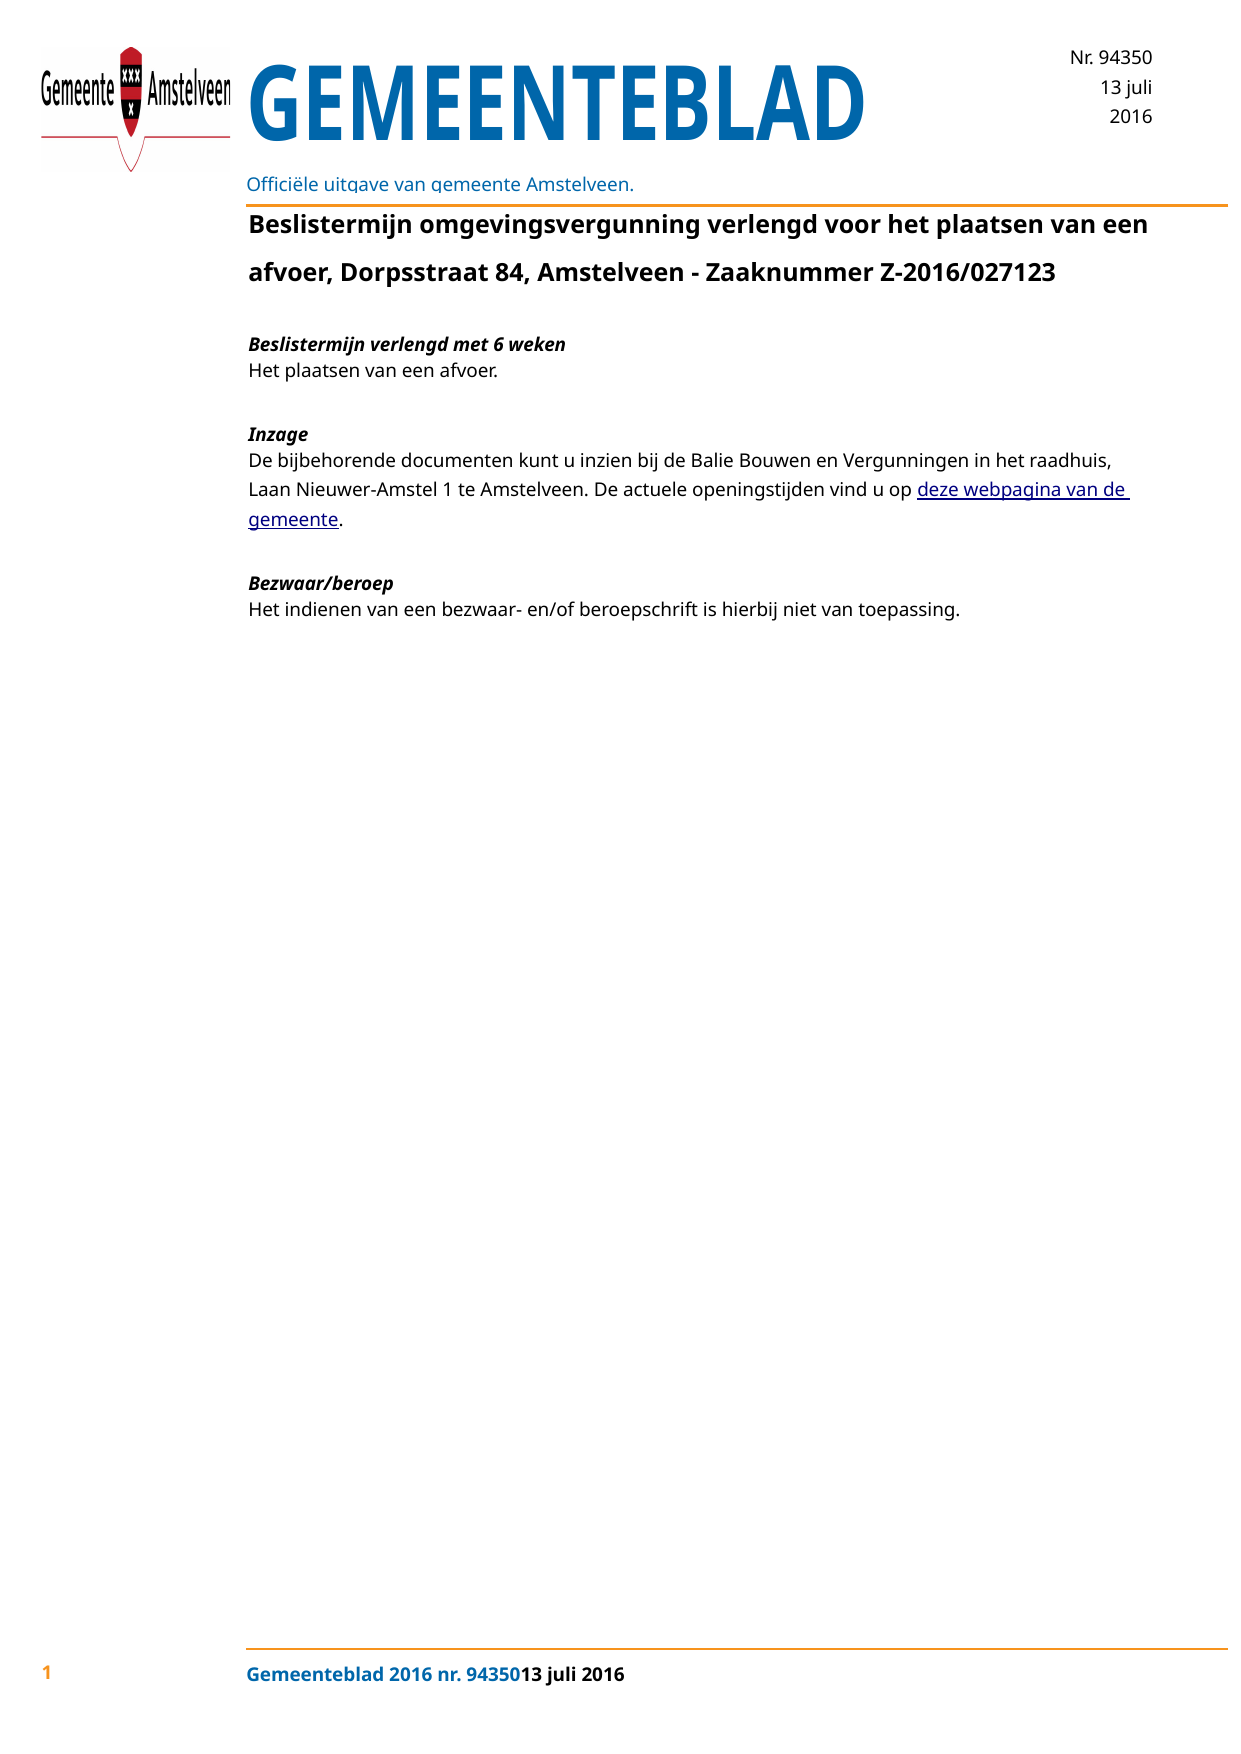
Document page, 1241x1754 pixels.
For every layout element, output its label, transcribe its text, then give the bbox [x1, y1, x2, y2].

text Inzage [248, 421, 1152, 447]
text Beslistermijn omgevingsvergunning verlengd voor het plaatsen van een afvoer, Dorpsstraat 84, Amstelveen - Zaaknummer Z-2016/027123 [248, 207, 1152, 288]
picture [41, 47, 231, 172]
text Beslistermijn verlengd met 6 weken [248, 331, 1152, 357]
text Het plaatsen van een afvoer. [248, 357, 1152, 383]
text De bijbehorende documenten kunt u inzien bij de Balie Bouwen en Vergunningen in het raadhuis, Laan Nieuwer-Amstel 1 te Amstelveen. De actuele openingstijden vind u op deze webpagina van de gemeente. [248, 447, 1152, 532]
text Bezwaar/beroep [248, 570, 1152, 596]
text Het indienen van een bezwaar- en/of beroepschrift is hierbij niet van toepassing. [248, 596, 1152, 621]
